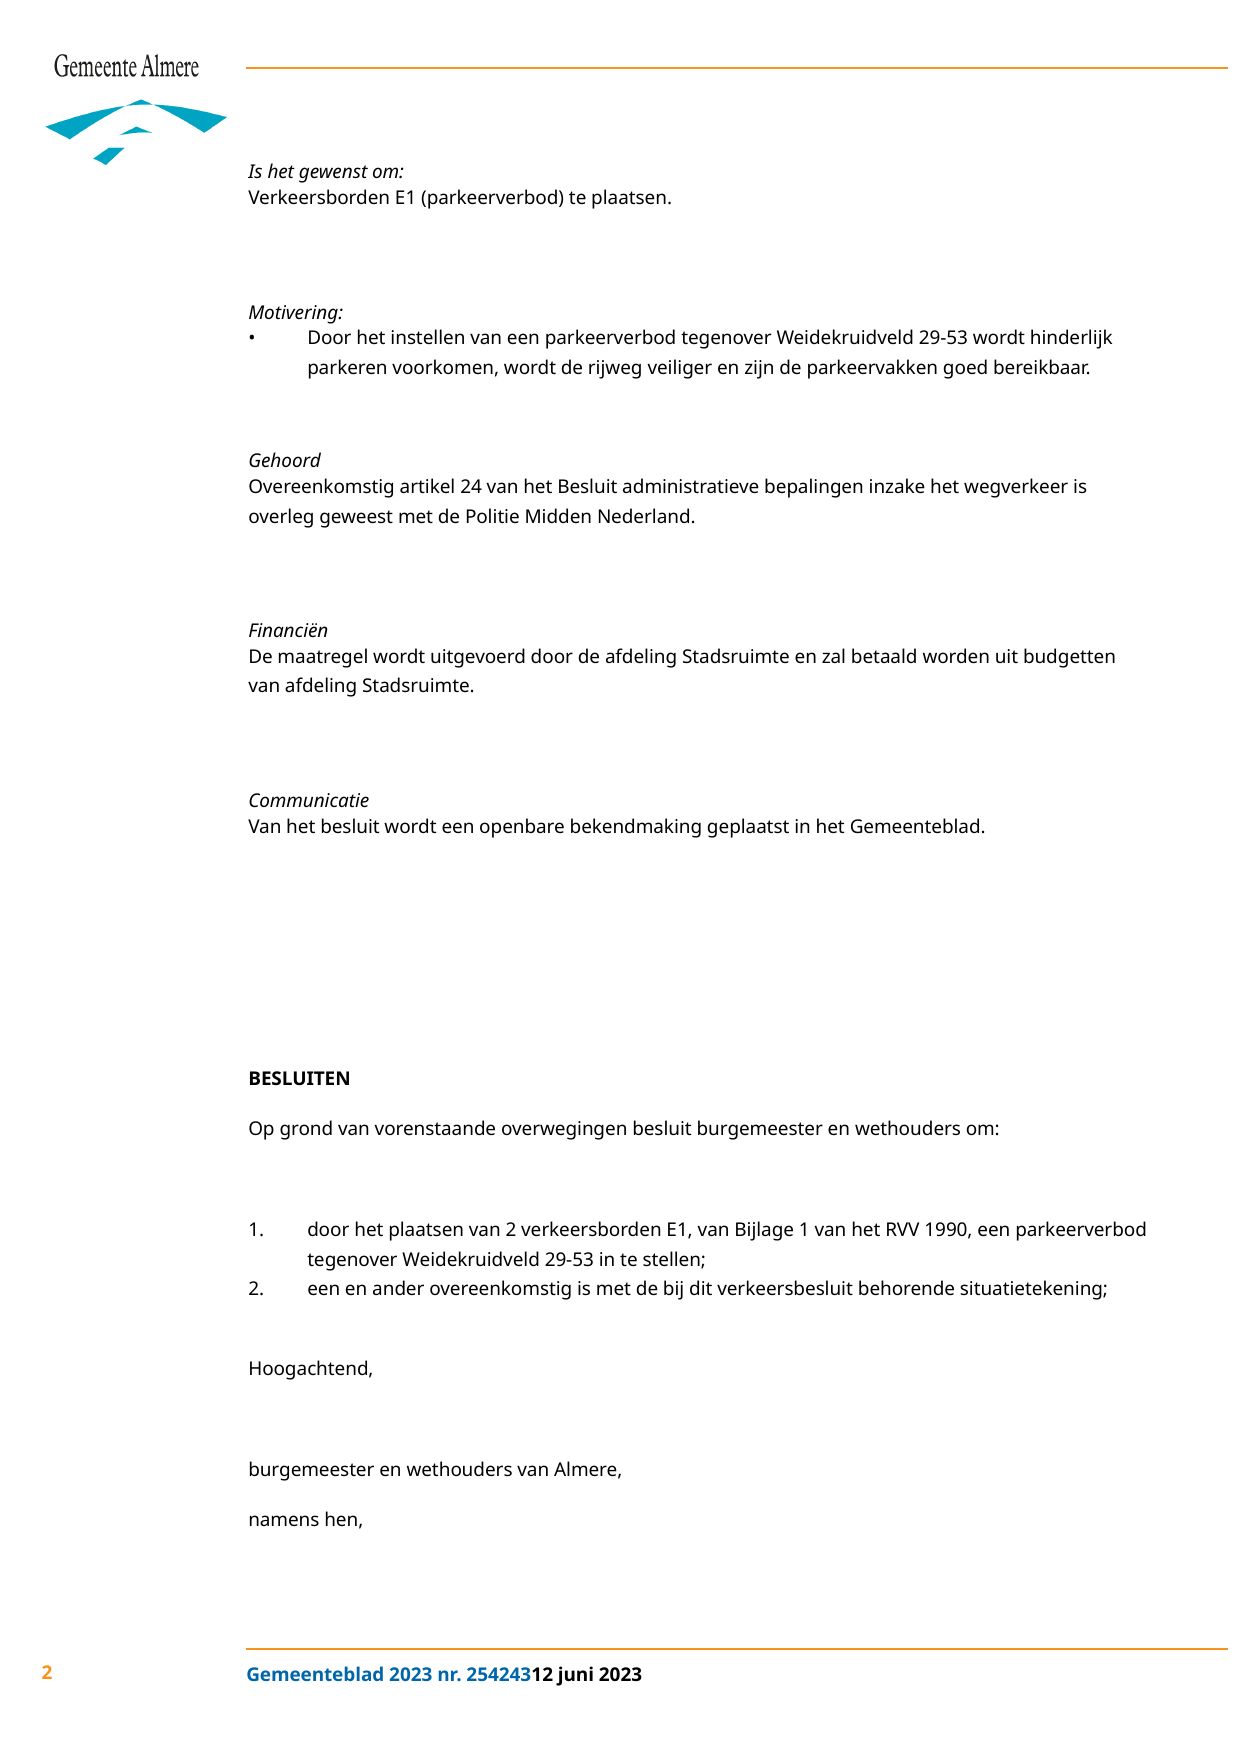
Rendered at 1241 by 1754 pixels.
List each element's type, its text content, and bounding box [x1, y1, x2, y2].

text Van het besluit wordt een openbare bekendmaking geplaatst in het Gemeenteblad. [248, 813, 1152, 838]
text Hoogachtend, [248, 1355, 1152, 1381]
picture [41, 47, 231, 172]
text namens hen, [248, 1507, 1152, 1532]
text Financiën [248, 617, 1152, 643]
text Overeenkomstig artikel 24 van het Besluit administratieve bepalingen inzake het wegverkeer is overleg geweest met de Politie Midden Nederland. [248, 473, 1152, 529]
text De maatregel wordt uitgevoerd door de afdeling Stadsruimte en zal betaald worden uit budgetten van afdeling Stadsruimte. [248, 643, 1152, 698]
list door het plaatsen van 2 verkeersborden E1, van Bijlage 1 van het RVV 1990, een parkeerverbod tegenover Weidekruidveld 29-53 in te stellen; [248, 1216, 1152, 1271]
list Door het instellen van een parkeerverbod tegenover Weidekruidveld 29-53 wordt hinderlijk parkeren voorkomen, wordt de rijweg veiliger en zijn de parkeervakken goed bereikbaar. [248, 324, 1152, 380]
list een en ander overeenkomstig is met de bij dit verkeersbesluit behorende situatietekening; [248, 1275, 1152, 1301]
text Motivering: [248, 299, 1152, 324]
text Communicatie [248, 787, 1152, 813]
text Is het gewenst om: [248, 159, 1152, 184]
text BESLUITEN [248, 1065, 1152, 1091]
text Op grond van vorenstaande overwegingen besluit burgemeester en wethouders om: [248, 1115, 1152, 1141]
text Gehoord [248, 448, 1152, 473]
text Verkeersborden E1 (parkeerverbod) te plaatsen. [248, 184, 1152, 210]
text burgemeester en wethouders van Almere, [248, 1456, 1152, 1482]
